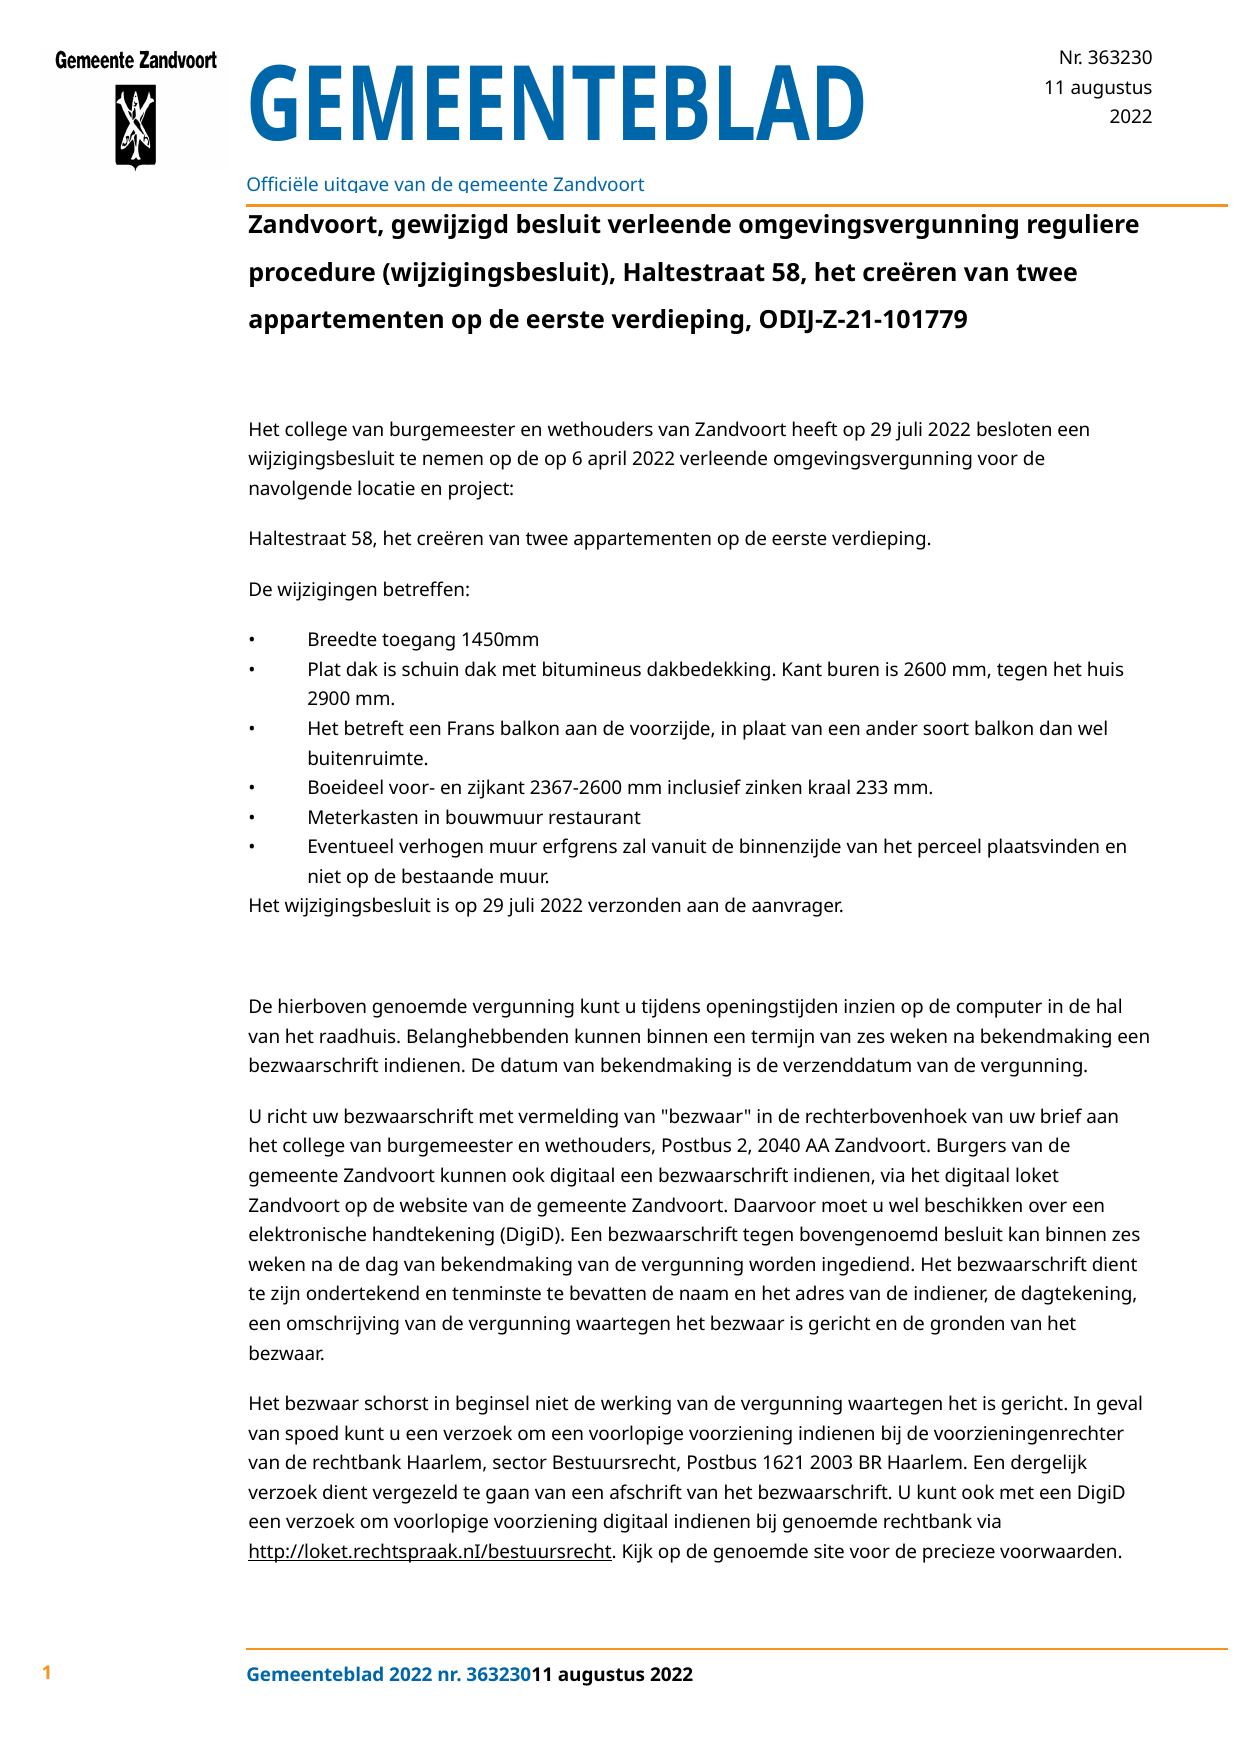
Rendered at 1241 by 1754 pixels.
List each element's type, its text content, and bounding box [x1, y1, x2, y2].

list Boeideel voor- en zijkant 2367-2600 mm inclusief zinken kraal 233 mm. [248, 774, 1152, 800]
text Het college van burgemeester en wethouders van Zandvoort heeft op 29 juli 2022 besloten een wijzigingsbesluit te nemen op de op 6 april 2022 verleende omgevingsvergunning voor de navolgende locatie en project: [248, 416, 1152, 501]
list Plat dak is schuin dak met bitumineus dakbedekking. Kant buren is 2600 mm, tegen het huis 2900 mm. [248, 656, 1152, 711]
text De wijzigingen betreffen: [248, 576, 1152, 602]
text Haltestraat 58, het creëren van twee appartementen op de eerste verdieping. [248, 526, 1152, 551]
list Eventueel verhogen muur erfgrens zal vanuit de binnenzijde van het perceel plaatsvinden en niet op de bestaande muur. [248, 833, 1152, 889]
text U richt uw bezwaarschrift met vermelding van "bezwaar" in de rechterbovenhoek van uw brief aan het college van burgemeester en wethouders, Postbus 2, 2040 AA Zandvoort. Burgers van de gemeente Zandvoort kunnen ook digitaal een bezwaarschrift indienen, via het digitaal loket Zandvoort op de website van de gemeente Zandvoort. Daarvoor moet u wel beschikken over een elektronische handtekening (DigiD). Een bezwaarschrift tegen bovengenoemd besluit kan binnen zes weken na de dag van bekendmaking van de vergunning worden ingediend. Het bezwaarschrift dient te zijn ondertekend en tenminste te bevatten de naam en het adres van de indiener, de dagtekening, een omschrijving van de vergunning waartegen het bezwaar is gericht en de gronden van het bezwaar. [248, 1103, 1152, 1365]
text De hierboven genoemde vergunning kunt u tijdens openingstijden inzien op de computer in de hal van het raadhuis. Belanghebbenden kunnen binnen een termijn van zes weken na bekendmaking een bezwaarschrift indienen. De datum van bekendmaking is de verzenddatum van de vergunning. [248, 993, 1152, 1078]
text Het bezwaar schorst in beginsel niet de werking van de vergunning waartegen het is gericht. In geval van spoed kunt u een verzoek om een voorlopige voorziening indienen bij de voorzieningenrechter van de rechtbank Haarlem, sector Bestuursrecht, Postbus 1621 2003 BR Haarlem. Een dergelijk verzoek dient vergezeld te gaan van een afschrift van het bezwaarschrift. U kunt ook met een DigiD een verzoek om voorlopige voorziening digitaal indienen bij genoemde rechtbank via http://loket.rechtspraak.nI/bestuursrecht. Kijk op de genoemde site voor de precieze voorwaarden. [248, 1390, 1152, 1564]
text Zandvoort, gewijzigd besluit verleende omgevingsvergunning reguliere procedure (wijzigingsbesluit), Haltestraat 58, het creëren van twee appartementen op de eerste verdieping, ODIJ-Z-21-101779 [248, 207, 1152, 336]
list Het betreft een Frans balkon aan de voorzijde, in plaat van een ander soort balkon dan wel buitenruimte. [248, 715, 1152, 770]
list Breedte toegang 1450mm [248, 626, 1152, 652]
list Meterkasten in bouwmuur restaurant [248, 804, 1152, 829]
text Het wijzigingsbesluit is op 29 juli 2022 verzonden aan de aanvrager. [248, 893, 1152, 918]
picture [41, 47, 231, 172]
